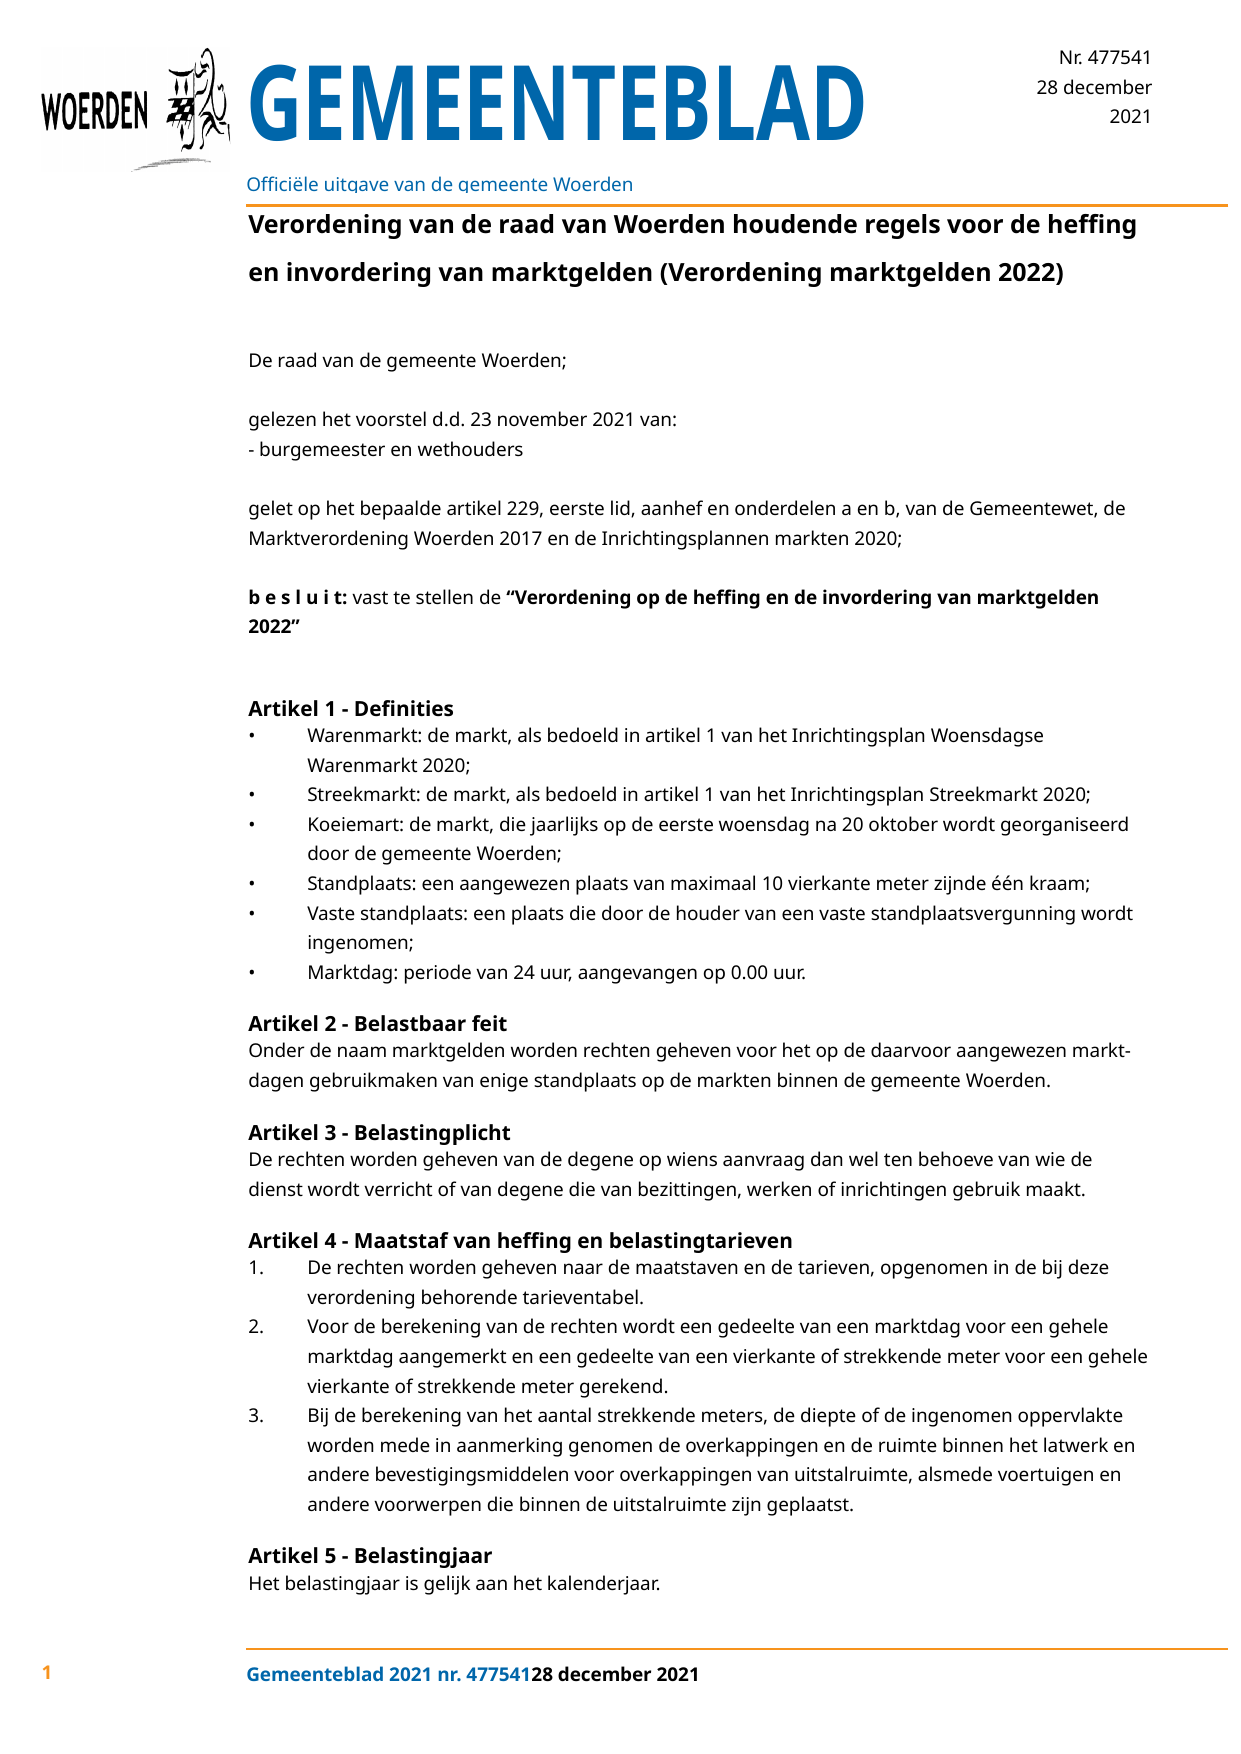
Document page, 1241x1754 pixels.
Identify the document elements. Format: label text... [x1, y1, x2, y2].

text gelezen het voorstel d.d. 23 november 2021 van: [248, 407, 1152, 432]
text Artikel 1 - Definities [248, 694, 1152, 722]
list Koeiemart: de markt, die jaarlijks op de eerste woensdag na 20 oktober wordt georganiseerd door de gemeente Woerden; [248, 811, 1152, 866]
picture [41, 47, 231, 172]
text Verordening van de raad van Woerden houdende regels voor de heffing en invordering van marktgelden (Verordening marktgelden 2022) [248, 207, 1152, 288]
text - burgemeester en wethouders [248, 436, 1152, 462]
list Bij de berekening van het aantal strekkende meters, de diepte of de ingenomen oppervlakte worden mede in aanmerking genomen de overkappingen en de ruimte binnen het latwerk en andere bevestigingsmiddelen voor overkappingen van uitstalruimte, alsmede voertuigen en andere voorwerpen die binnen de uitstalruimte zijn geplaatst. [248, 1402, 1152, 1517]
text Artikel 3 - Belastingplicht [248, 1118, 1152, 1146]
text Artikel 4 - Maatstaf van heffing en belastingtarieven [248, 1226, 1152, 1254]
text Artikel 5 - Belastingjaar [248, 1542, 1152, 1570]
text gelet op het bepaalde artikel 229, eerste lid, aanhef en onderdelen a en b, van de Gemeentewet, de Marktverordening Woerden 2017 en de Inrichtingsplannen markten 2020; [248, 495, 1152, 551]
text Artikel 2 - Belastbaar feit [248, 1009, 1152, 1038]
list Vaste standplaats: een plaats die door de houder van een vaste standplaatsvergunning wordt ingenomen; [248, 900, 1152, 955]
text De rechten worden geheven van de degene op wiens aanvraag dan wel ten behoeve van wie de dienst wordt verricht of van degene die van bezittingen, werken of inrichtingen gebruik maakt. [248, 1146, 1152, 1201]
list Marktdag: periode van 24 uur, aangevangen op 0.00 uur. [248, 959, 1152, 984]
text De raad van de gemeente Woerden; [248, 347, 1152, 373]
list Voor de berekening van de rechten wordt een gedeelte van een marktdag voor een gehele marktdag aangemerkt en een gedeelte van een vierkante of strekkende meter voor een gehele vierkante of strekkende meter gerekend. [248, 1314, 1152, 1399]
list De rechten worden geheven naar de maatstaven en de tarieven, opgenomen in de bij deze verordening behorende tarieventabel. [248, 1254, 1152, 1310]
list Warenmarkt: de markt, als bedoeld in artikel 1 van het Inrichtingsplan Woensdagse Warenmarkt 2020; [248, 722, 1152, 777]
text Onder de naam marktgelden worden rechten geheven voor het op de daarvoor aangewezen markt-dagen gebruikmaken van enige standplaats op de markten binnen de gemeente Woerden. [248, 1038, 1152, 1093]
text Het belastingjaar is gelijk aan het kalenderjaar. [248, 1570, 1152, 1596]
list Standplaats: een aangewezen plaats van maximaal 10 vierkante meter zijnde één kraam; [248, 870, 1152, 896]
list Streekmarkt: de markt, als bedoeld in artikel 1 van het Inrichtingsplan Streekmarkt 2020; [248, 781, 1152, 807]
text b e s l u i t: vast te stellen de “Verordening op de heffing en de invordering van marktgelden 2022” [248, 584, 1152, 639]
